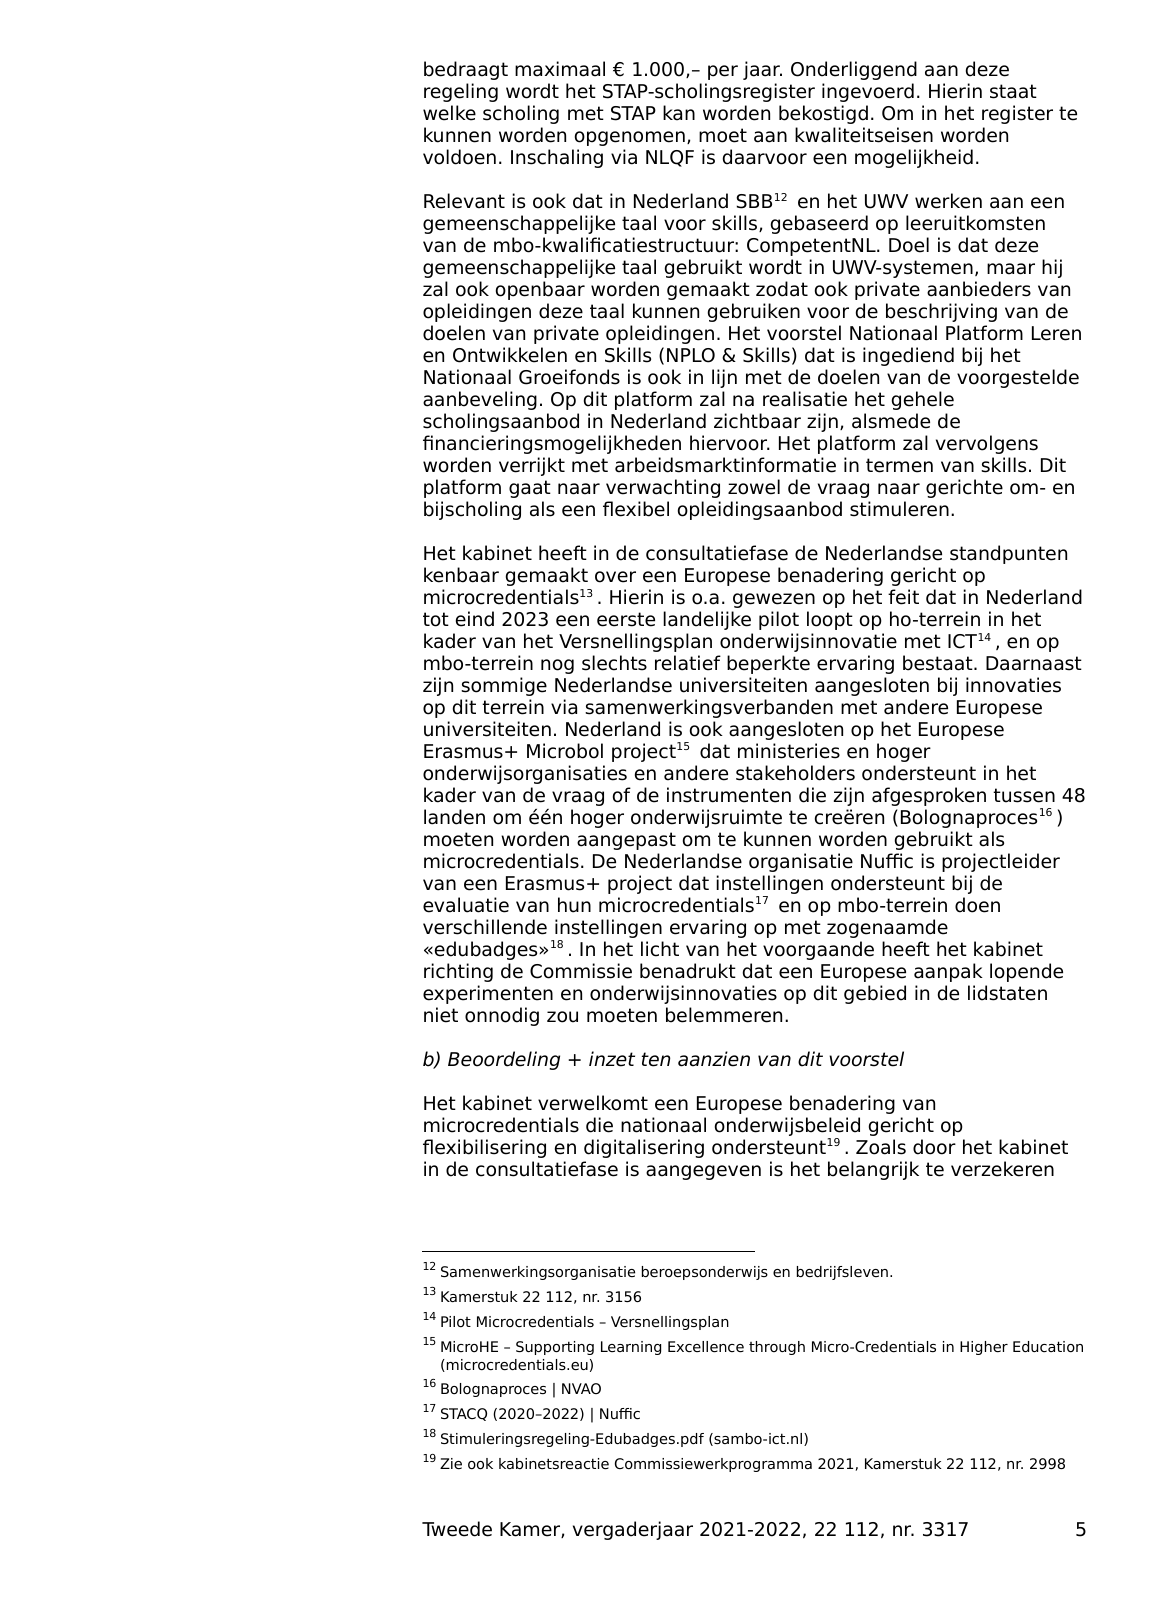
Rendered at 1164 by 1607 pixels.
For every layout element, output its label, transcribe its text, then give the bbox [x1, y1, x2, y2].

text Kamerstuk 22 112, nr. 3156 [422, 1285, 1087, 1307]
text Stimuleringsregeling-Edubadges.pdf (sambo-ict.nl) [422, 1427, 1087, 1449]
text Het kabinet verwelkomt een Europese benadering van microcredentials die nationaal onderwijsbeleid gericht op flexibilisering en digitalisering ondersteunt. Zoals door het kabinet in de consultatiefase is aangegeven is het belangrijk te verzekeren [422, 1093, 1087, 1181]
text bedraagt maximaal € 1.000,– per jaar. Onderliggend aan deze regeling wordt het STAP-scholingsregister ingevoerd. Hierin staat welke scholing met STAP kan worden bekostigd. Om in het register te kunnen worden opgenomen, moet aan kwaliteitseisen worden voldoen. Inschaling via NLQF is daarvoor een mogelijkheid. [422, 59, 1087, 169]
text Zie ook kabinetsreactie Commissiewerkprogramma 2021, Kamerstuk 22 112, nr. 2998 [422, 1452, 1087, 1474]
text STACQ (2020–2022) | Nuffic [422, 1402, 1087, 1424]
text Pilot Microcredentials – Versnellingsplan [422, 1310, 1087, 1332]
text Het kabinet heeft in de consultatiefase de Nederlandse standpunten kenbaar gemaakt over een Europese benadering gericht op microcredentials. Hierin is o.a. gewezen op het feit dat in Nederland tot eind 2023 een eerste landelijke pilot loopt op ho-terrein in het kader van het Versnellingsplan onderwijsinnovatie met ICT, en op mbo-terrein nog slechts relatief beperkte ervaring bestaat. Daarnaast zijn sommige Nederlandse universiteiten aangesloten bij innovaties op dit terrein via samenwerkingsverbanden met andere Europese universiteiten. Nederland is ook aangesloten op het Europese Erasmus+ Microbol project dat ministeries en hoger onderwijsorganisaties en andere stakeholders ondersteunt in het kader van de vraag of de instrumenten die zijn afgesproken tussen 48 landen om één hoger onderwijsruimte te creëren (Bolognaproces) moeten worden aangepast om te kunnen worden gebruikt als microcredentials. De Nederlandse organisatie Nuffic is projectleider van een Erasmus+ project dat instellingen ondersteunt bij de evaluatie van hun microcredentials en op mbo-terrein doen verschillende instellingen ervaring op met zogenaamde «edubadges». In het licht van het voorgaande heeft het kabinet richting de Commissie benadrukt dat een Europese aanpak lopende experimenten en onderwijsinnovaties op dit gebied in de lidstaten niet onnodig zou moeten belemmeren. [422, 543, 1087, 1027]
text Samenwerkingsorganisatie beroepsonderwijs en bedrijfsleven. [422, 1260, 1087, 1282]
subtitle b) Beoordeling + inzet ten aanzien van dit voorstel [422, 1049, 1087, 1071]
text MicroHE – Supporting Learning Excellence through Micro-Credentials in Higher Education (microcredentials.eu) [422, 1335, 1087, 1374]
text Relevant is ook dat in Nederland SBB en het UWV werken aan een gemeenschappelijke taal voor skills, gebaseerd op leeruitkomsten van de mbo-kwalificatiestructuur: CompetentNL. Doel is dat deze gemeenschappelijke taal gebruikt wordt in UWV-systemen, maar hij zal ook openbaar worden gemaakt zodat ook private aanbieders van opleidingen deze taal kunnen gebruiken voor de beschrijving van de doelen van private opleidingen. Het voorstel Nationaal Platform Leren en Ontwikkelen en Skills (NPLO & Skills) dat is ingediend bij het Nationaal Groeifonds is ook in lijn met de doelen van de voorgestelde aanbeveling. Op dit platform zal na realisatie het gehele scholingsaanbod in Nederland zichtbaar zijn, alsmede de financieringsmogelijkheden hiervoor. Het platform zal vervolgens worden verrijkt met arbeidsmarktinformatie in termen van skills. Dit platform gaat naar verwachting zowel de vraag naar gerichte om- en bijscholing als een flexibel opleidingsaanbod stimuleren. [422, 191, 1087, 521]
text Bolognaproces | NVAO [422, 1377, 1087, 1399]
